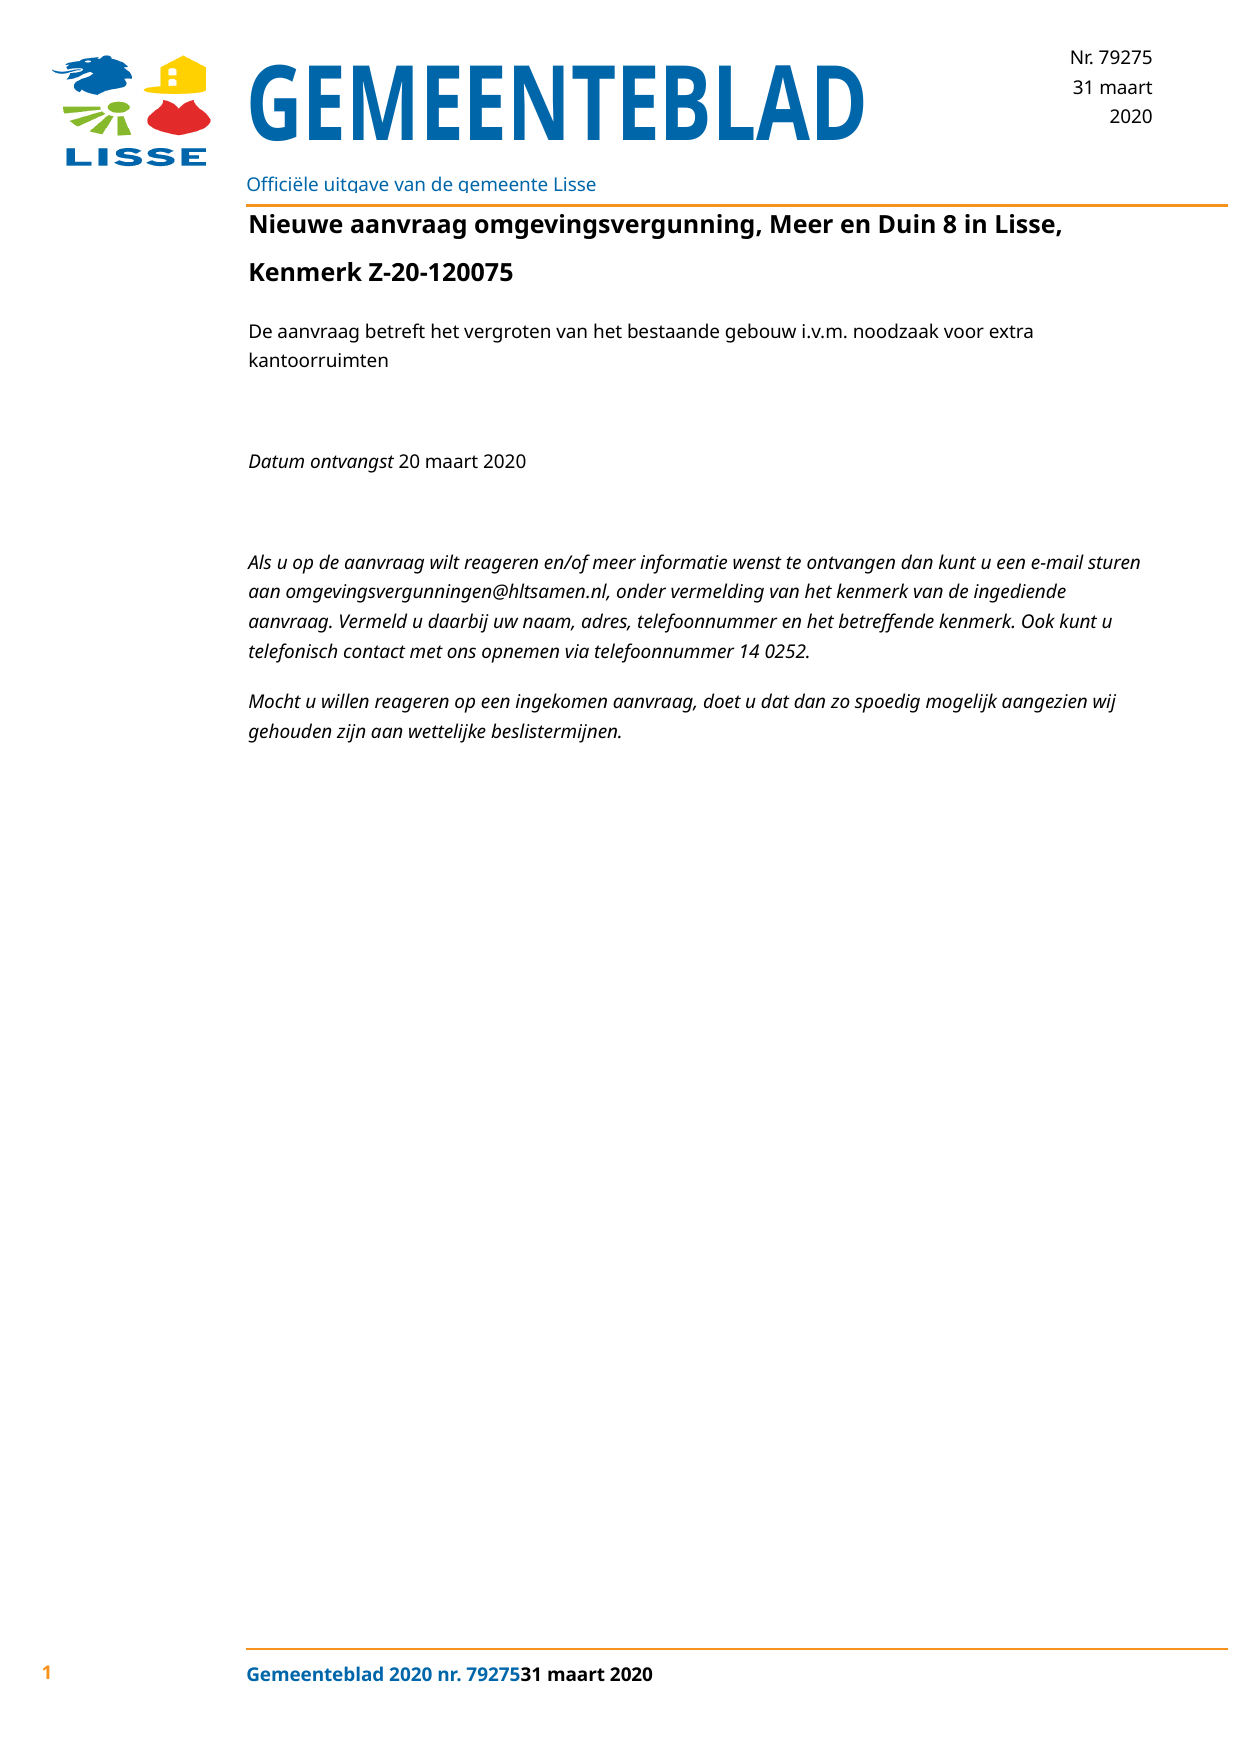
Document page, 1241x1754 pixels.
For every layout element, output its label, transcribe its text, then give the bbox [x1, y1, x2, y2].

text Nieuwe aanvraag omgevingsvergunning, Meer en Duin 8 in Lisse, Kenmerk Z-20-120075 [248, 207, 1152, 288]
picture [41, 47, 231, 172]
text Mocht u willen reageren op een ingekomen aanvraag, doet u dat dan zo spoedig mogelijk aangezien wij gehouden zijn aan wettelijke beslistermijnen. [248, 688, 1152, 744]
text De aanvraag betreft het vergroten van het bestaande gebouw i.v.m. noodzaak voor extra kantoorruimten [248, 318, 1152, 373]
text Als u op de aanvraag wilt reageren en/of meer informatie wenst te ontvangen dan kunt u een e-mail sturen aan omgevingsvergunningen@hltsamen.nl, onder vermelding van het kenmerk van de ingediende aanvraag. Vermeld u daarbij uw naam, adres, telefoonnummer en het betreffende kenmerk. Ook kunt u telefonisch contact met ons opnemen via telefoonnummer 14 0252. [248, 549, 1152, 664]
text Datum ontvangst 20 maart 2020 [248, 448, 1152, 474]
